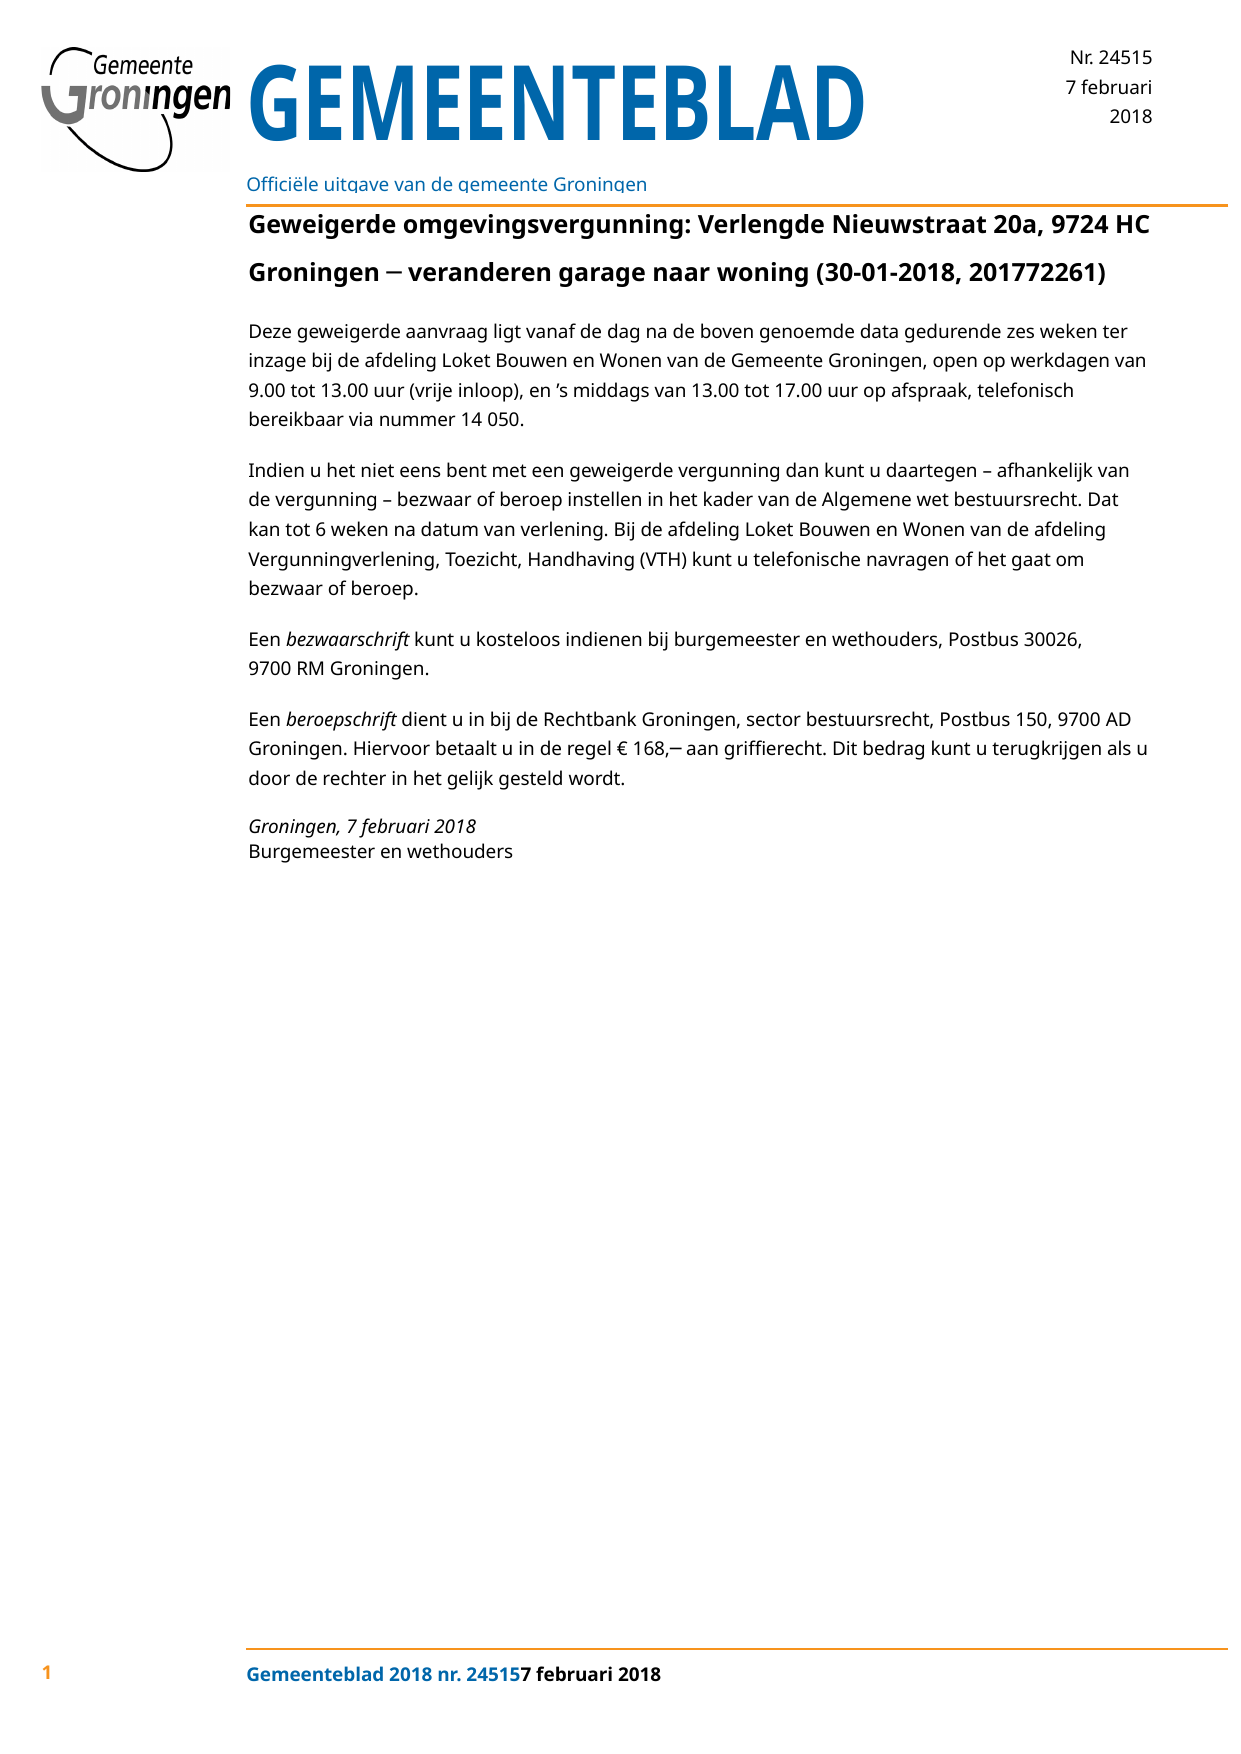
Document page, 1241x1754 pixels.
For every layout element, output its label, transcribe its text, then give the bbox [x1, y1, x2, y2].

picture [41, 47, 231, 172]
text Deze geweigerde aanvraag ligt vanaf de dag na de boven genoemde data gedurende zes weken ter inzage bij de afdeling Loket Bouwen en Wonen van de Gemeente Groningen, open op werkdagen van 9.00 tot 13.00 uur (vrije inloop), en ’s middags van 13.00 tot 17.00 uur op afspraak, telefonisch bereikbaar via nummer 14 050. [248, 318, 1152, 432]
text Een beroepschrift dient u in bij de Rechtbank Groningen, sector bestuursrecht, Postbus 150, 9700 AD Groningen. Hiervoor betaalt u in de regel € 168,─ aan griffierecht. Dit bedrag kunt u terugkrijgen als u door de rechter in het gelijk gesteld wordt. [248, 706, 1152, 791]
text Een bezwaarschrift kunt u kosteloos indienen bij burgemeester en wethouders, Postbus 30026, 9700 RM Groningen. [248, 626, 1152, 681]
text Groningen, 7 februari 2018 [248, 813, 1152, 838]
text Indien u het niet eens bent met een geweigerde vergunning dan kunt u daartegen – afhankelijk van de vergunning – bezwaar of beroep instellen in het kader van de Algemene wet bestuursrecht. Dat kan tot 6 weken na datum van verlening. Bij de afdeling Loket Bouwen en Wonen van de afdeling Vergunningverlening, Toezicht, Handhaving (VTH) kunt u telefonische navragen of het gaat om bezwaar of beroep. [248, 457, 1152, 601]
text Geweigerde omgevingsvergunning: Verlengde Nieuwstraat 20a, 9724 HC Groningen ─ veranderen garage naar woning (30-01-2018, 201772261) [248, 207, 1152, 288]
text Burgemeester en wethouders [248, 838, 1152, 864]
